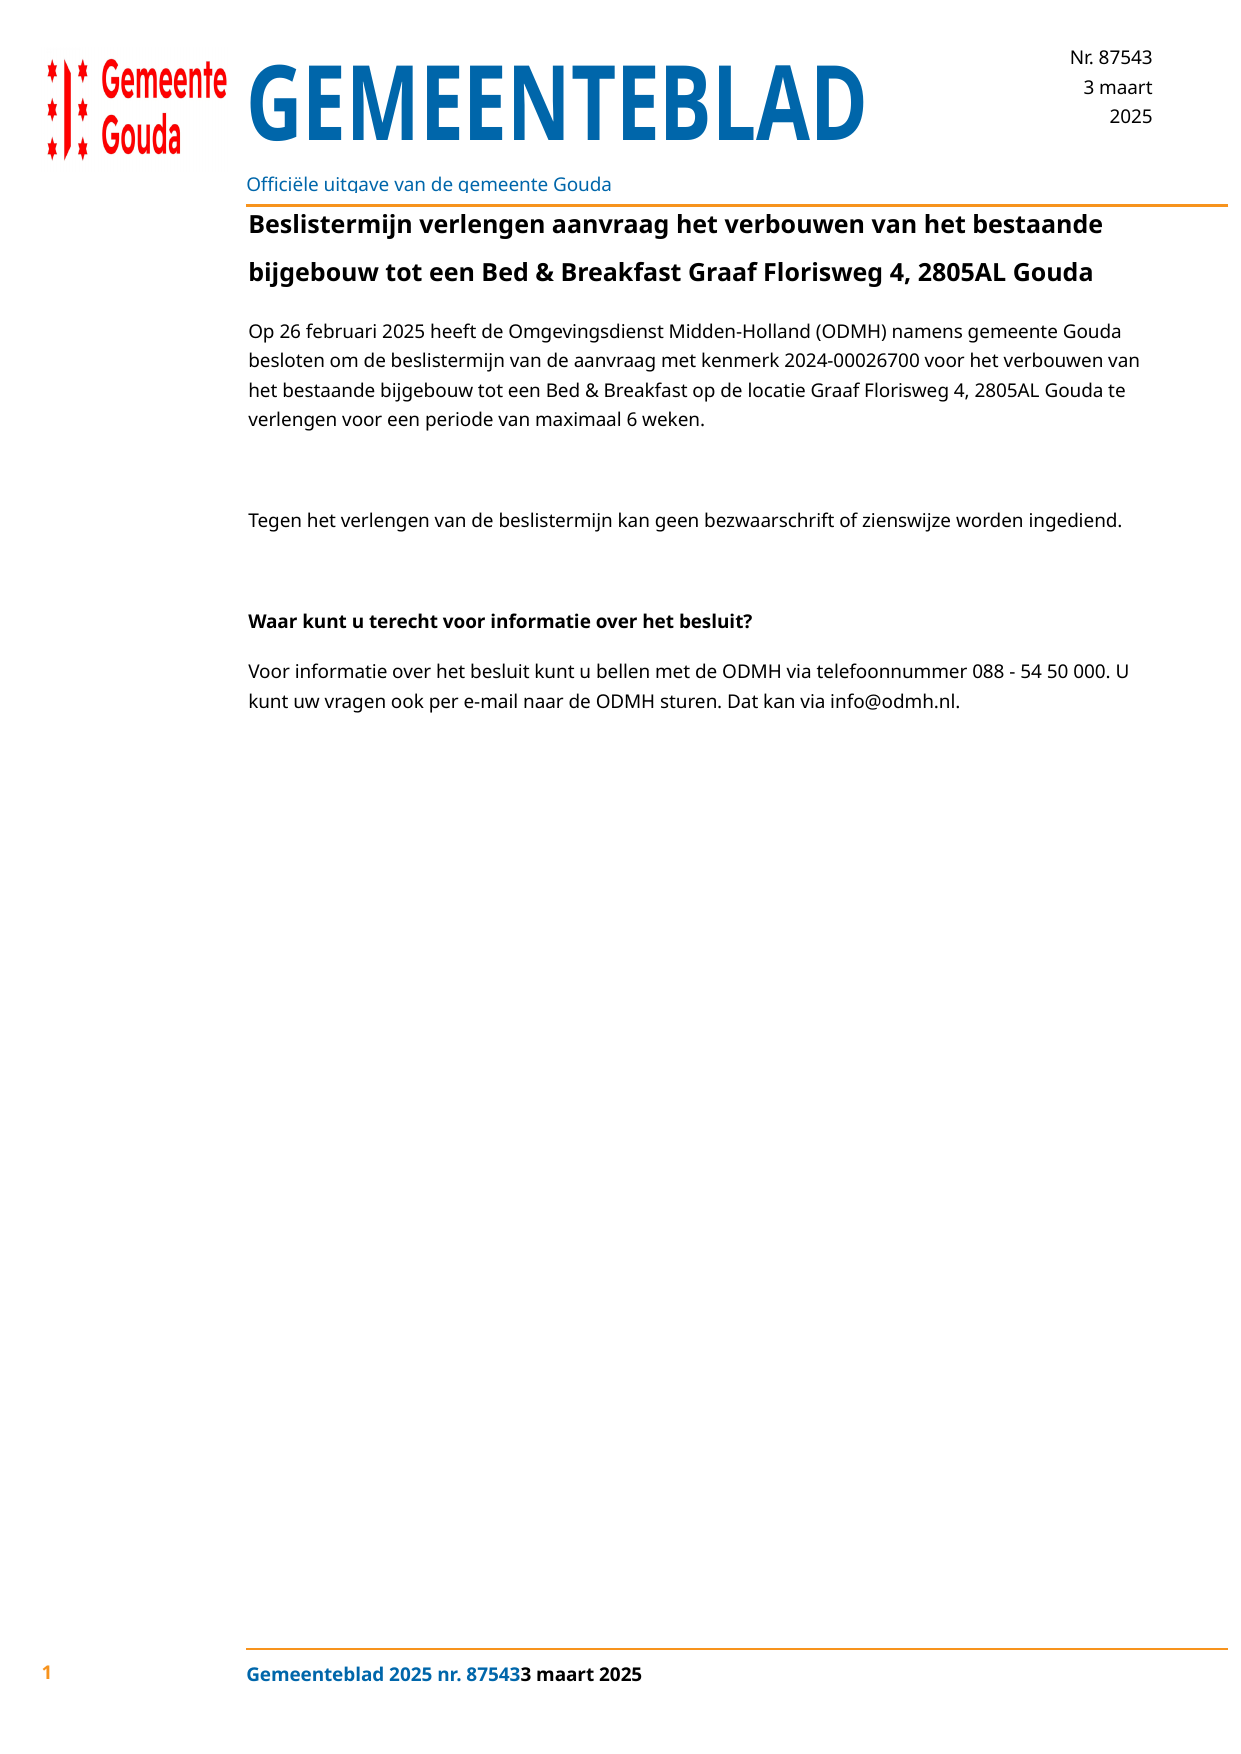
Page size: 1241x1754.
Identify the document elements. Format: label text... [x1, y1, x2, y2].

picture [41, 47, 231, 172]
text Op 26 februari 2025 heeft de Omgevingsdienst Midden-Holland (ODMH) namens gemeente Gouda besloten om de beslistermijn van de aanvraag met kenmerk 2024-00026700 voor het verbouwen van het bestaande bijgebouw tot een Bed & Breakfast op de locatie Graaf Florisweg 4, 2805AL Gouda te verlengen voor een periode van maximaal 6 weken. [248, 318, 1152, 432]
text Waar kunt u terecht voor informatie over het besluit? [248, 608, 1152, 634]
text Voor informatie over het besluit kunt u bellen met de ODMH via telefoonnummer 088 - 54 50 000. U kunt uw vragen ook per e-mail naar de ODMH sturen. Dat kan via info@odmh.nl. [248, 659, 1152, 714]
text Beslistermijn verlengen aanvraag het verbouwen van het bestaande bijgebouw tot een Bed & Breakfast Graaf Florisweg 4, 2805AL Gouda [248, 207, 1152, 288]
text Tegen het verlengen van de beslistermijn kan geen bezwaarschrift of zienswijze worden ingediend. [248, 507, 1152, 533]
